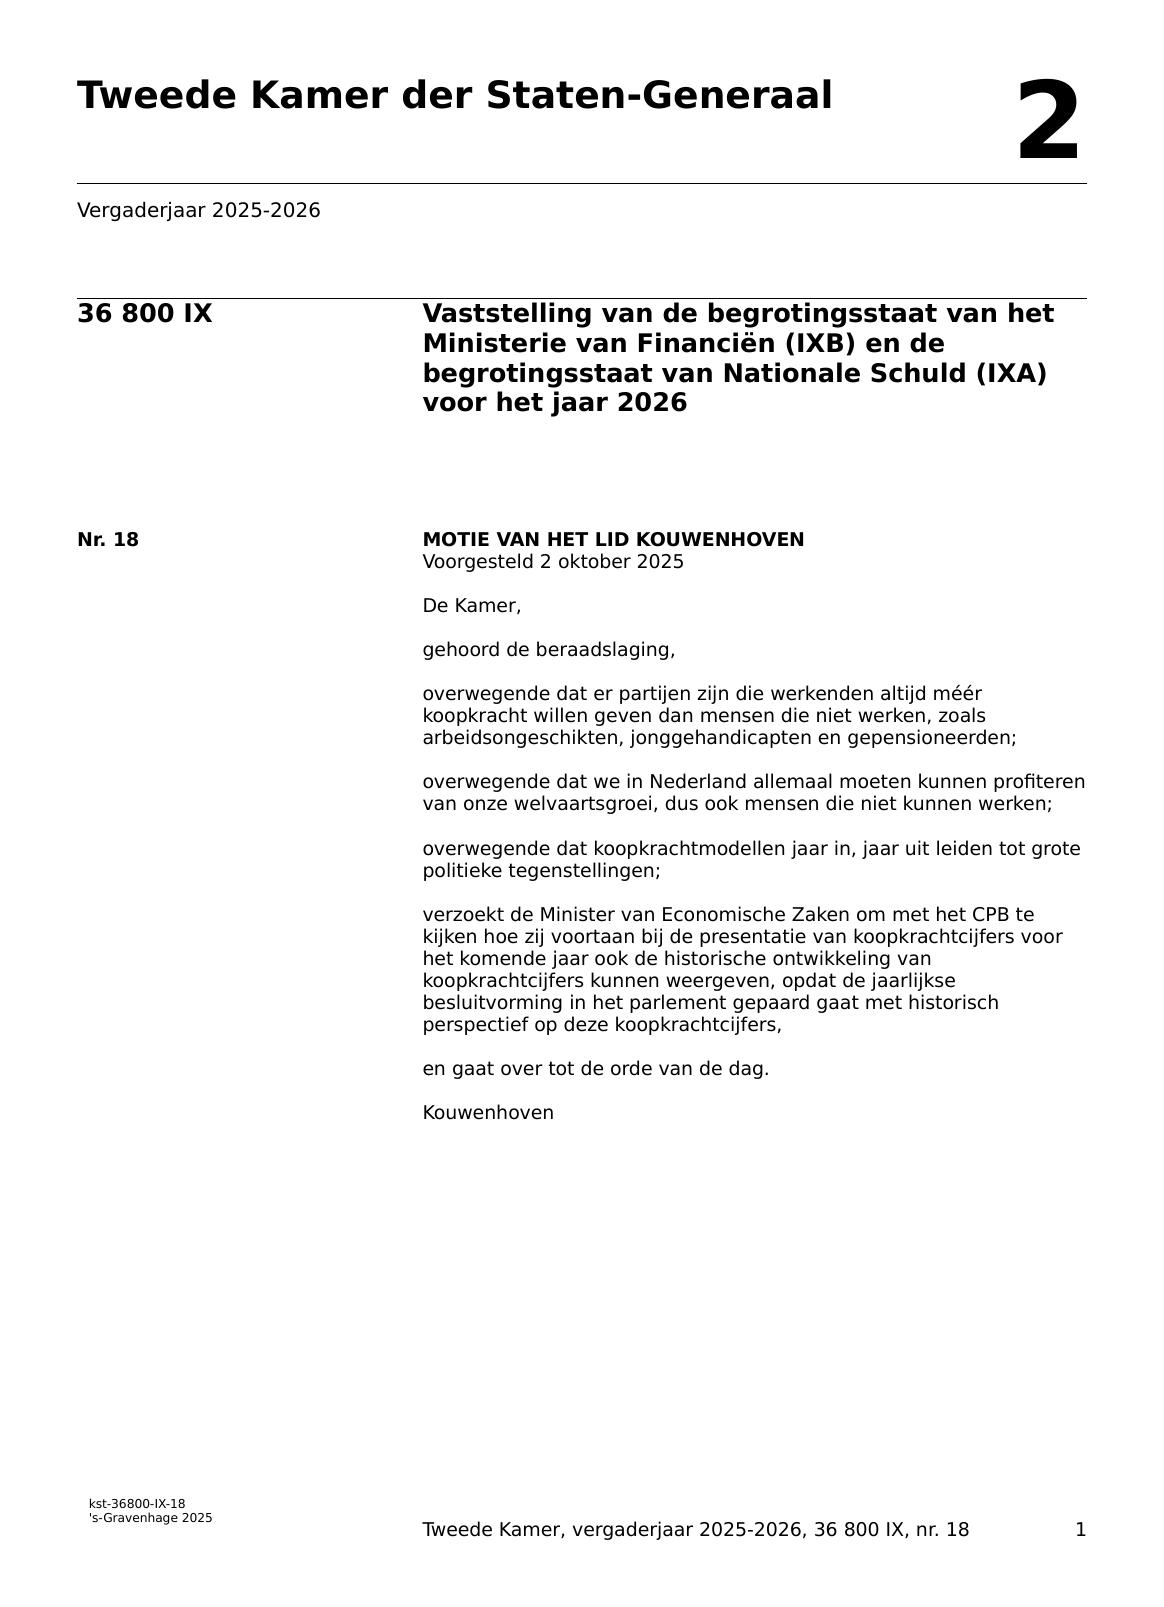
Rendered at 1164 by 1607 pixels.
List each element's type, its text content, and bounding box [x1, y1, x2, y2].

text gehoord de beraadslaging, [422, 639, 1087, 661]
table_header Tweede Kamer der Staten-Generaal [77, 59, 886, 183]
text Voorgesteld 2 oktober 2025 [422, 551, 1087, 573]
text kst-36800-IX-18 [88, 1497, 323, 1511]
subtitle Nr. 18 MOTIE VAN HET LID KOUWENHOVEN [77, 529, 1087, 551]
subtitle 36 800 IX Vaststelling van de begrotingsstaat van het Ministerie van Financiën (IXB) en de begrotingsstaat van Nationale Schuld (IXA) voor het jaar 2026 [77, 299, 1087, 418]
table_header 2 [886, 59, 1087, 183]
text Kouwenhoven [422, 1102, 1087, 1124]
text 's-Gravenhage 2025 [88, 1511, 323, 1525]
text en gaat over tot de orde van de dag. [422, 1058, 1087, 1080]
text verzoekt de Minister van Economische Zaken om met het CPB te kijken hoe zij voortaan bij de presentatie van koopkrachtcijfers voor het komende jaar ook de historische ontwikkeling van koopkrachtcijfers kunnen weergeven, opdat de jaarlijkse besluitvorming in het parlement gepaard gaat met historisch perspectief op deze koopkrachtcijfers, [422, 904, 1087, 1036]
text overwegende dat er partijen zijn die werkenden altijd méér koopkracht willen geven dan mensen die niet werken, zoals arbeidsongeschikten, jonggehandicapten en gepensioneerden; [422, 683, 1087, 749]
text overwegende dat koopkrachtmodellen jaar in, jaar uit leiden tot grote politieke tegenstellingen; [422, 837, 1087, 881]
text De Kamer, [422, 595, 1087, 617]
table_cell Vergaderjaar 2025-2026 [77, 184, 1087, 298]
text overwegende dat we in Nederland allemaal moeten kunnen profiteren van onze welvaartsgroei, dus ook mensen die niet kunnen werken; [422, 771, 1087, 815]
